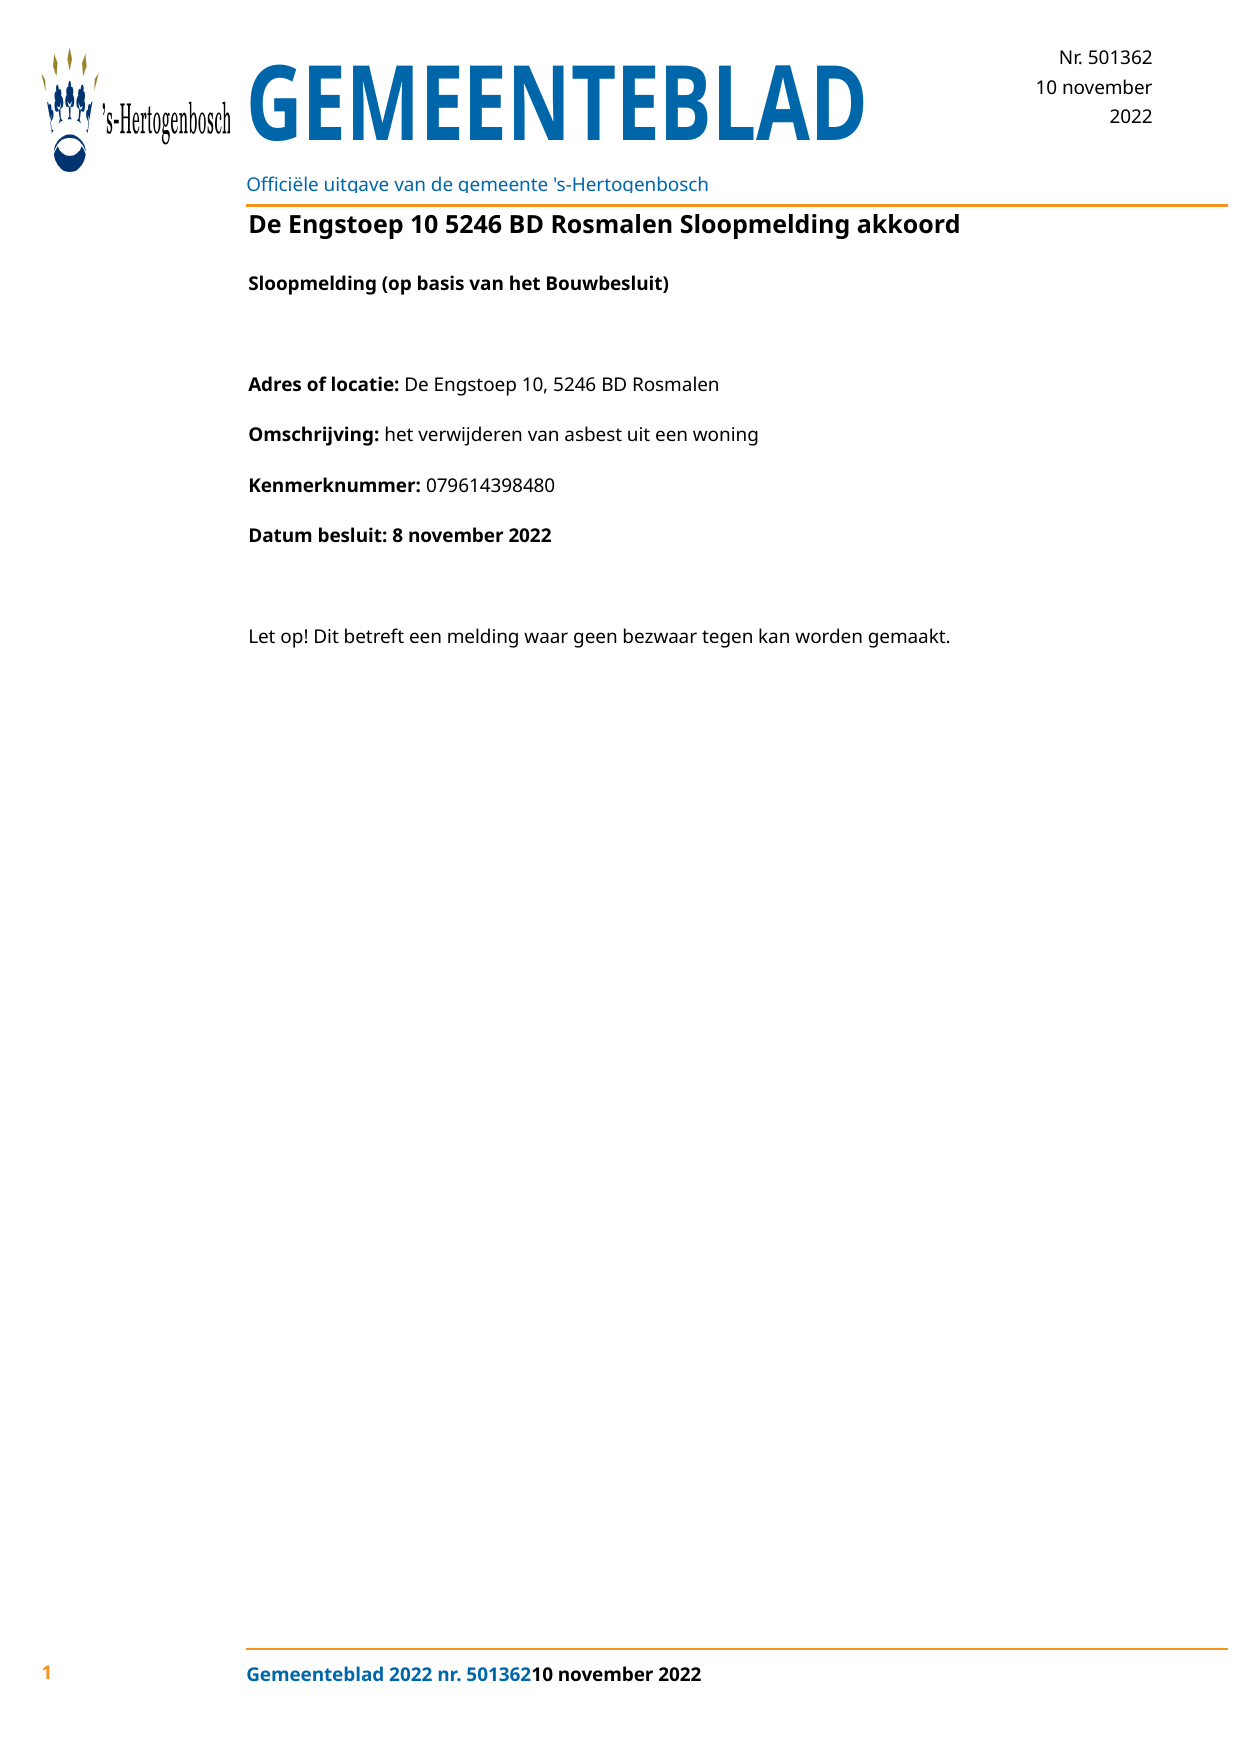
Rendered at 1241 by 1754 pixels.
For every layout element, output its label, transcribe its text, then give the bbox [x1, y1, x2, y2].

text Adres of locatie: De Engstoep 10, 5246 BD Rosmalen [248, 371, 1152, 397]
text De Engstoep 10 5246 BD Rosmalen Sloopmelding akkoord [248, 207, 1152, 241]
picture [41, 47, 231, 172]
text Let op! Dit betreft een melding waar geen bezwaar tegen kan worden gemaakt. [248, 623, 1152, 649]
text Kenmerknummer: 079614398480 [248, 472, 1152, 498]
text Sloopmelding (op basis van het Bouwbesluit) [248, 270, 1152, 296]
text Omschrijving: het verwijderen van asbest uit een woning [248, 422, 1152, 447]
text Datum besluit: 8 november 2022 [248, 522, 1152, 548]
